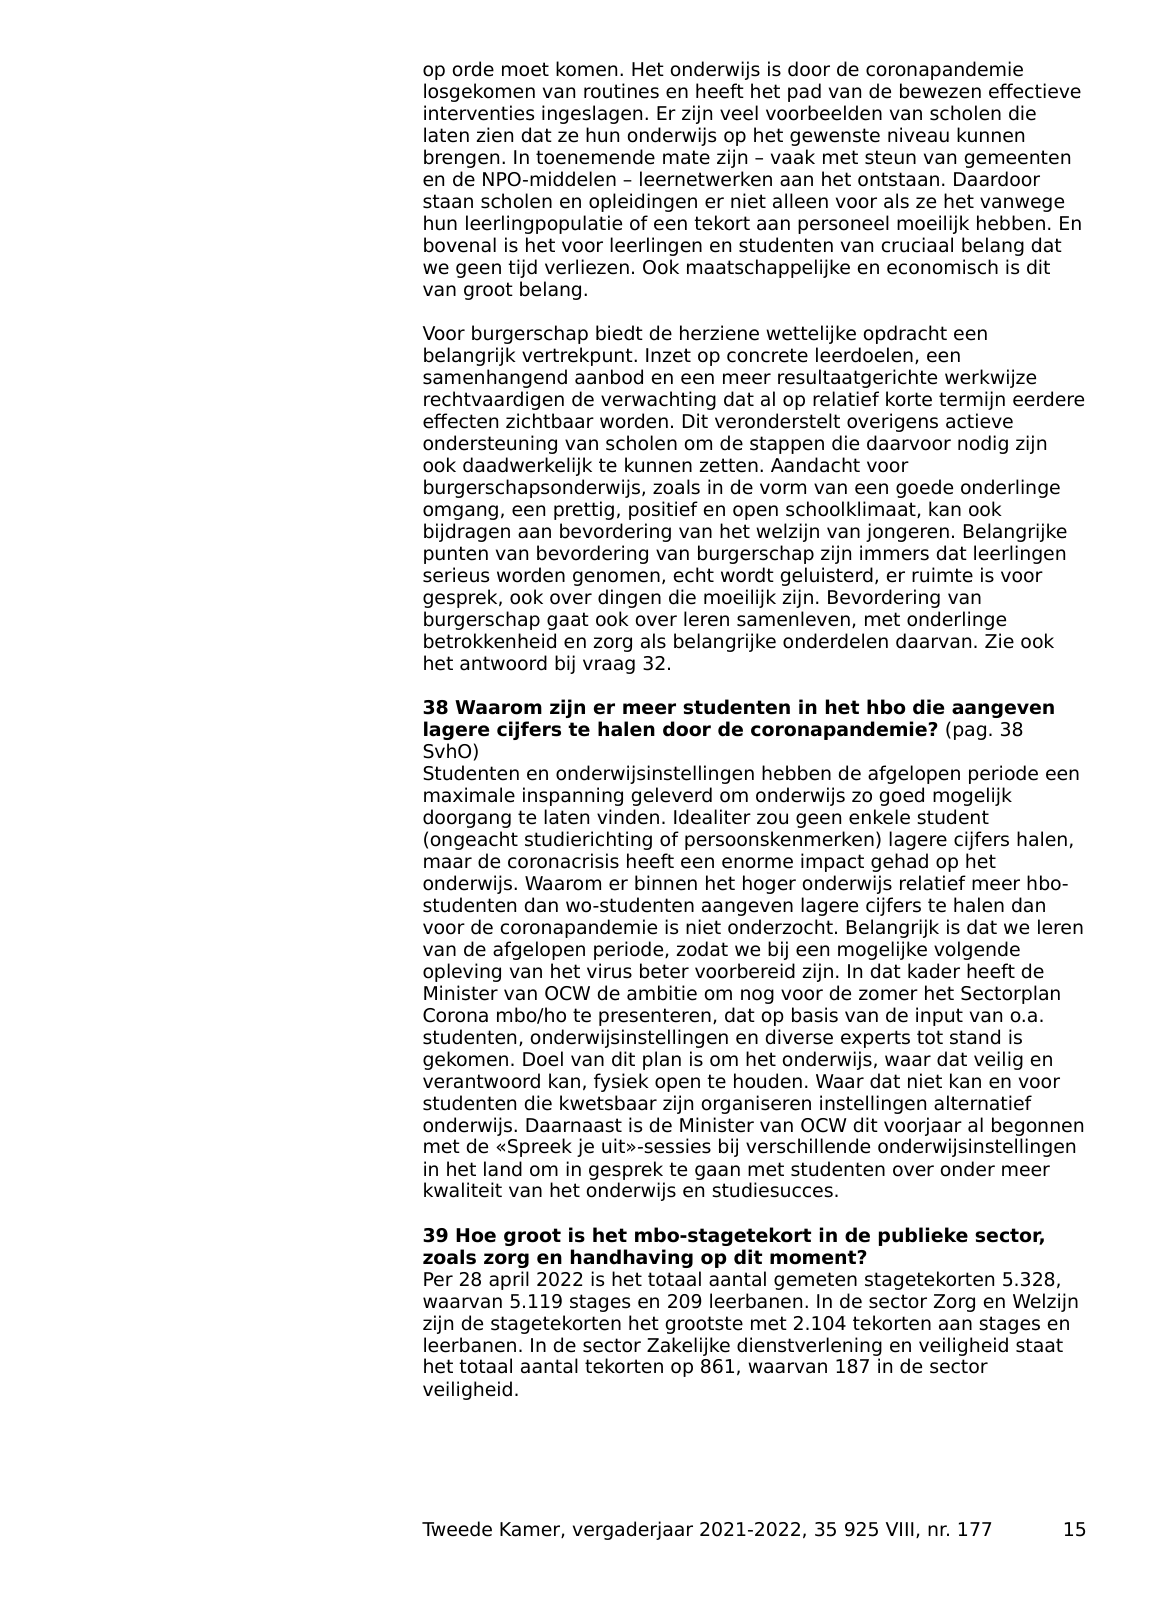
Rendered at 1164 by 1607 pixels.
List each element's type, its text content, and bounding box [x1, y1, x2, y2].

text 38 Waarom zijn er meer studenten in het hbo die aangeven lagere cijfers te halen door de coronapandemie? (pag. 38 SvhO) [422, 697, 1087, 763]
text Per 28 april 2022 is het totaal aantal gemeten stagetekorten 5.328, waarvan 5.119 stages en 209 leerbanen. In de sector Zorg en Welzijn zijn de stagetekorten het grootste met 2.104 tekorten aan stages en leerbanen. In de sector Zakelijke dienstverlening en veiligheid staat het totaal aantal tekorten op 861, waarvan 187 in de sector veiligheid. [422, 1268, 1087, 1400]
text Studenten en onderwijsinstellingen hebben de afgelopen periode een maximale inspanning geleverd om onderwijs zo goed mogelijk doorgang te laten vinden. Idealiter zou geen enkele student (ongeacht studierichting of persoonskenmerken) lagere cijfers halen, maar de coronacrisis heeft een enorme impact gehad op het onderwijs. Waarom er binnen het hoger onderwijs relatief meer hbo-studenten dan wo-studenten aangeven lagere cijfers te halen dan voor de coronapandemie is niet onderzocht. Belangrijk is dat we leren van de afgelopen periode, zodat we bij een mogelijke volgende opleving van het virus beter voorbereid zijn. In dat kader heeft de Minister van OCW de ambitie om nog voor de zomer het Sectorplan Corona mbo/ho te presenteren, dat op basis van de input van o.a. studenten, onderwijsinstellingen en diverse experts tot stand is gekomen. Doel van dit plan is om het onderwijs, waar dat veilig en verantwoord kan, fysiek open te houden. Waar dat niet kan en voor studenten die kwetsbaar zijn organiseren instellingen alternatief onderwijs. Daarnaast is de Minister van OCW dit voorjaar al begonnen met de «Spreek je uit»-sessies bij verschillende onderwijsinstellingen in het land om in gesprek te gaan met studenten over onder meer kwaliteit van het onderwijs en studiesucces. [422, 763, 1087, 1202]
text Voor burgerschap biedt de herziene wettelijke opdracht een belangrijk vertrekpunt. Inzet op concrete leerdoelen, een samenhangend aanbod en een meer resultaatgerichte werkwijze rechtvaardigen de verwachting dat al op relatief korte termijn eerdere effecten zichtbaar worden. Dit veronderstelt overigens actieve ondersteuning van scholen om de stappen die daarvoor nodig zijn ook daadwerkelijk te kunnen zetten. Aandacht voor burgerschapsonderwijs, zoals in de vorm van een goede onderlinge omgang, een prettig, positief en open schoolklimaat, kan ook bijdragen aan bevordering van het welzijn van jongeren. Belangrijke punten van bevordering van burgerschap zijn immers dat leerlingen serieus worden genomen, echt wordt geluisterd, er ruimte is voor gesprek, ook over dingen die moeilijk zijn. Bevordering van burgerschap gaat ook over leren samenleven, met onderlinge betrokkenheid en zorg als belangrijke onderdelen daarvan. Zie ook het antwoord bij vraag 32. [422, 323, 1087, 675]
text op orde moet komen. Het onderwijs is door de coronapandemie losgekomen van routines en heeft het pad van de bewezen effectieve interventies ingeslagen. Er zijn veel voorbeelden van scholen die laten zien dat ze hun onderwijs op het gewenste niveau kunnen brengen. In toenemende mate zijn – vaak met steun van gemeenten en de NPO-middelen – leernetwerken aan het ontstaan. Daardoor staan scholen en opleidingen er niet alleen voor als ze het vanwege hun leerlingpopulatie of een tekort aan personeel moeilijk hebben. En bovenal is het voor leerlingen en studenten van cruciaal belang dat we geen tijd verliezen. Ook maatschappelijke en economisch is dit van groot belang. [422, 59, 1087, 301]
text 39 Hoe groot is het mbo-stagetekort in de publieke sector, zoals zorg en handhaving op dit moment? [422, 1224, 1087, 1268]
